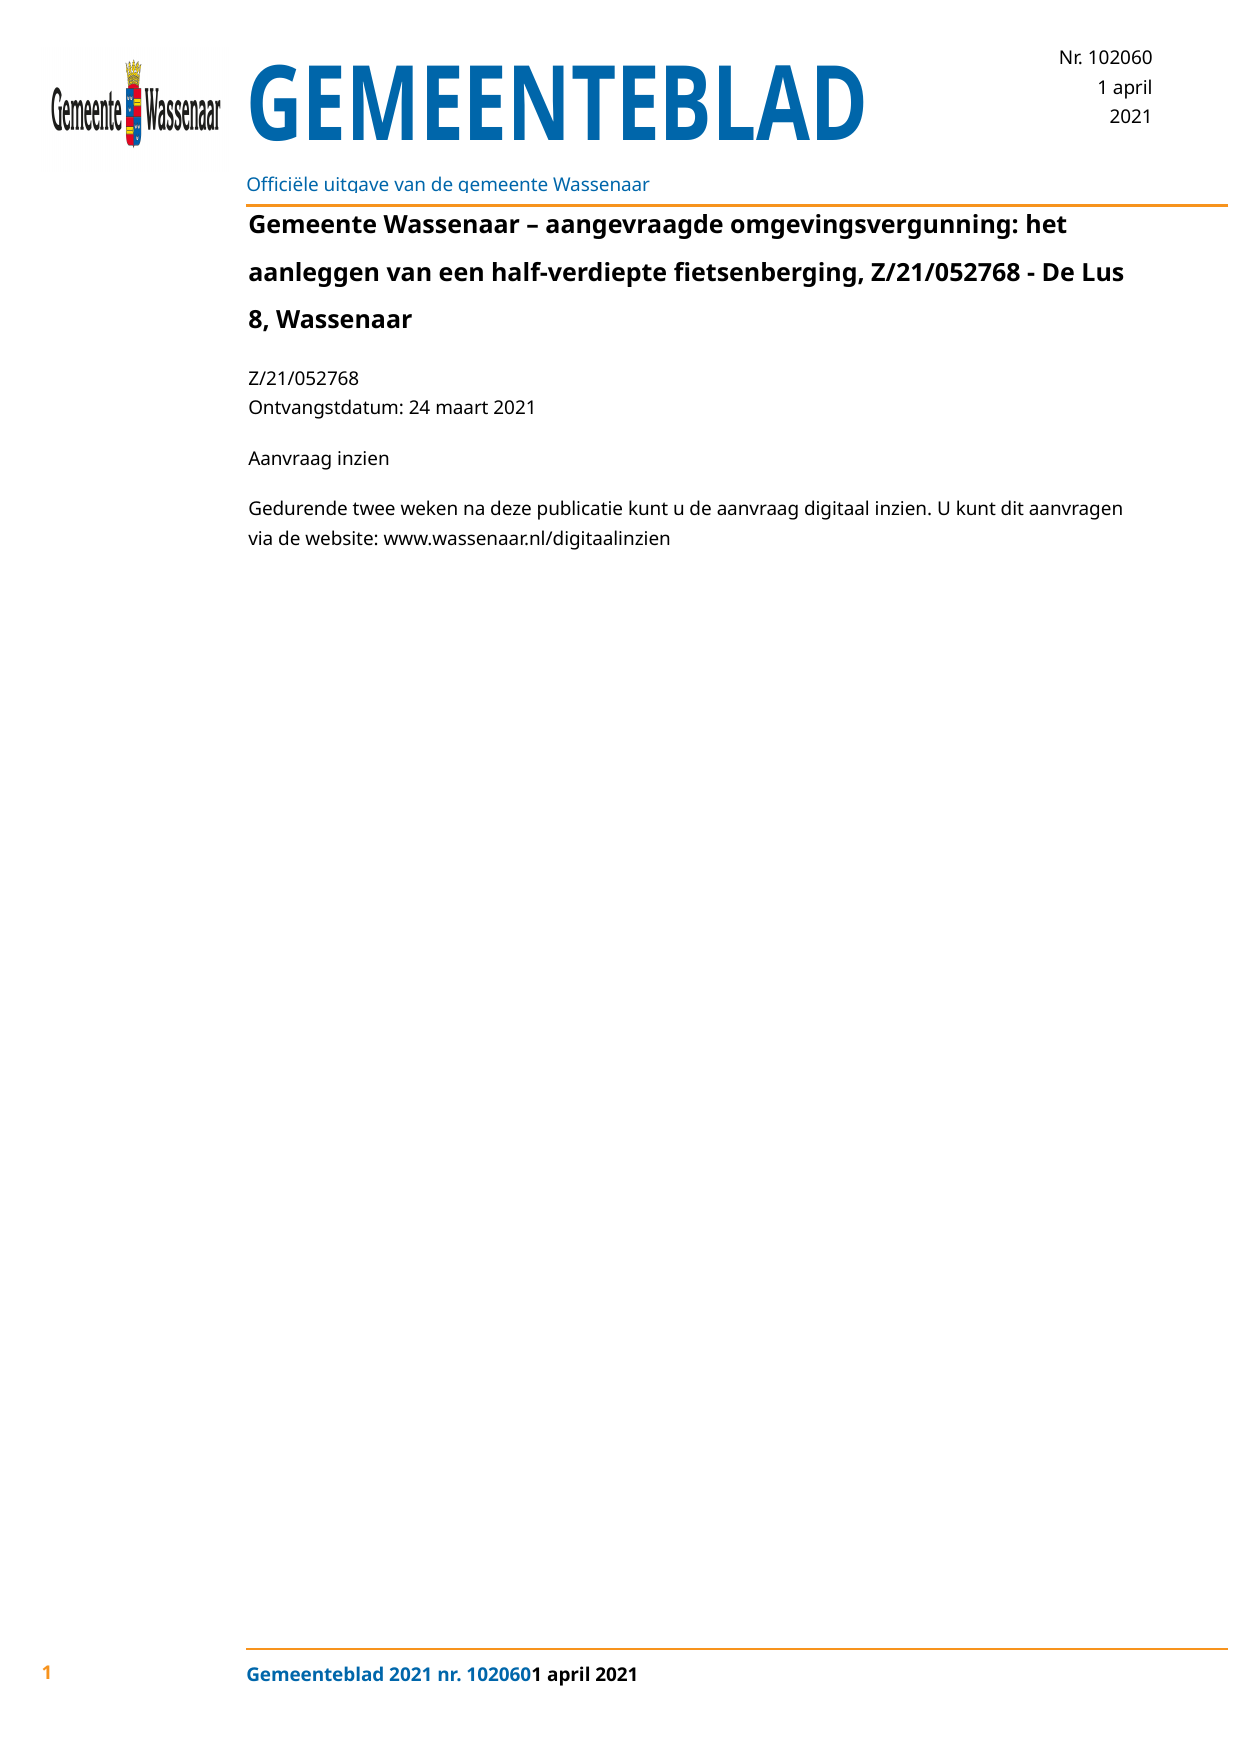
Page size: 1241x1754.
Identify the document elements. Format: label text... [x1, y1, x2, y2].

text Gedurende twee weken na deze publicatie kunt u de aanvraag digitaal inzien. U kunt dit aanvragen via de website: www.wassenaar.nl/digitaalinzien [248, 495, 1152, 551]
picture [41, 47, 231, 172]
text Ontvangstdatum: 24 maart 2021 [248, 394, 1152, 420]
text Gemeente Wassenaar – aangevraagde omgevingsvergunning: het aanleggen van een half-verdiepte fietsenberging, Z/21/052768 - De Lus 8, Wassenaar [248, 207, 1152, 336]
table_header Z/21/052768 [248, 366, 1152, 391]
text Aanvraag inzien [248, 445, 1152, 471]
